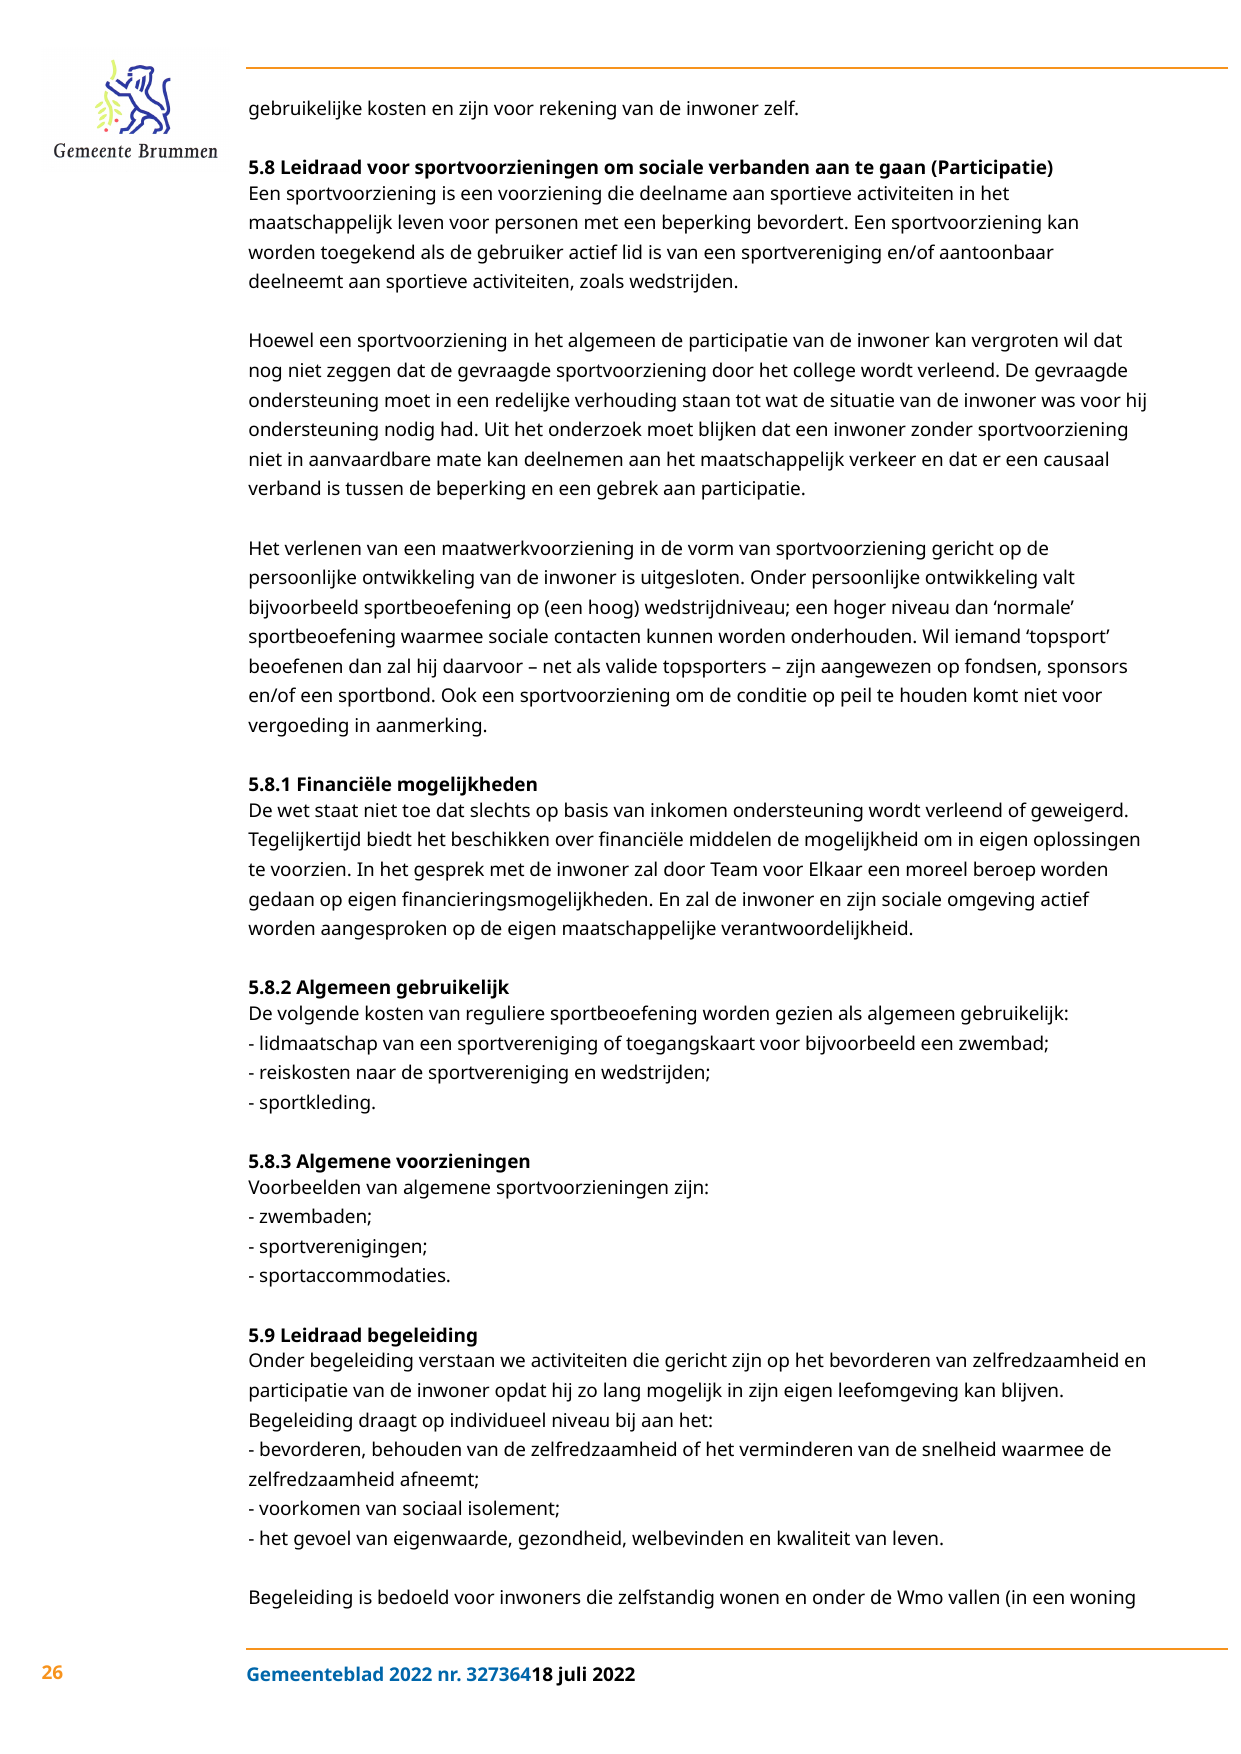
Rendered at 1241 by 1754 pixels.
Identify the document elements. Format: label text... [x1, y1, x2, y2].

text Het verlenen van een maatwerkvoorziening in de vorm van sportvoorziening gericht op de persoonlijke ontwikkeling van de inwoner is uitgesloten. Onder persoonlijke ontwikkeling valt bijvoorbeeld sportbeoefening op (een hoog) wedstrijdniveau; een hoger niveau dan ‘normale’ sportbeoefening waarmee sociale contacten kunnen worden onderhouden. Wil iemand ‘topsport’ beoefenen dan zal hij daarvoor – net als valide topsporters – zijn aangewezen op fondsen, sponsors en/of een sportbond. Ook een sportvoorziening om de conditie op peil te houden komt niet voor vergoeding in aanmerking. [248, 535, 1152, 738]
text gebruikelijke kosten en zijn voor rekening van de inwoner zelf. [248, 95, 1152, 121]
text 5.8.1 Financiële mogelijkheden [248, 771, 1152, 797]
text Begeleiding is bedoeld voor inwoners die zelfstandig wonen en onder de Wmo vallen (in een woning [248, 1584, 1152, 1610]
text - bevorderen, behouden van de zelfredzaamheid of het verminderen van de snelheid waarmee de zelfredzaamheid afneemt; [248, 1436, 1152, 1492]
text De volgende kosten van reguliere sportbeoefening worden gezien als algemeen gebruikelijk: [248, 1000, 1152, 1026]
text 5.8.3 Algemene voorzieningen [248, 1148, 1152, 1174]
text - het gevoel van eigenwaarde, gezondheid, welbevinden en kwaliteit van leven. [248, 1525, 1152, 1551]
text - sportaccommodaties. [248, 1263, 1152, 1288]
text - sportkleding. [248, 1089, 1152, 1115]
text - lidmaatschap van een sportvereniging of toegangskaart voor bijvoorbeeld een zwembad; [248, 1030, 1152, 1056]
text Onder begeleiding verstaan we activiteiten die gericht zijn op het bevorderen van zelfredzaamheid en participatie van de inwoner opdat hij zo lang mogelijk in zijn eigen leefomgeving kan blijven. [248, 1348, 1152, 1403]
text - reiskosten naar de sportvereniging en wedstrijden; [248, 1059, 1152, 1085]
text Hoewel een sportvoorziening in het algemeen de participatie van de inwoner kan vergroten wil dat nog niet zeggen dat de gevraagde sportvoorziening door het college wordt verleend. De gevraagde ondersteuning moet in een redelijke verhouding staan tot wat de situatie van de inwoner was voor hij ondersteuning nodig had. Uit het onderzoek moet blijken dat een inwoner zonder sportvoorziening niet in aanvaardbare mate kan deelnemen aan het maatschappelijk verkeer en dat er een causaal verband is tussen de beperking en een gebrek aan participatie. [248, 328, 1152, 501]
text Voorbeelden van algemene sportvoorzieningen zijn: [248, 1174, 1152, 1200]
text - zwembaden; [248, 1203, 1152, 1229]
text 5.8.2 Algemeen gebruikelijk [248, 974, 1152, 1000]
text Tegelijkertijd biedt het beschikken over financiële middelen de mogelijkheid om in eigen oplossingen te voorzien. In het gesprek met de inwoner zal door Team voor Elkaar een moreel beroep worden gedaan op eigen financieringsmogelijkheden. En zal de inwoner en zijn sociale omgeving actief worden aangesproken op de eigen maatschappelijke verantwoordelijkheid. [248, 827, 1152, 941]
text De wet staat niet toe dat slechts op basis van inkomen ondersteuning wordt verleend of geweigerd. [248, 797, 1152, 823]
text - sportverenigingen; [248, 1233, 1152, 1259]
text Een sportvoorziening is een voorziening die deelname aan sportieve activiteiten in het maatschappelijk leven voor personen met een beperking bevordert. Een sportvoorziening kan worden toegekend als de gebruiker actief lid is van een sportvereniging en/of aantoonbaar deelneemt aan sportieve activiteiten, zoals wedstrijden. [248, 180, 1152, 294]
text 5.9 Leidraad begeleiding [248, 1322, 1152, 1348]
picture [41, 47, 231, 172]
text Begeleiding draagt op individueel niveau bij aan het: [248, 1407, 1152, 1432]
text 5.8 Leidraad voor sportvoorzieningen om sociale verbanden aan te gaan (Participatie) [248, 154, 1152, 180]
text - voorkomen van sociaal isolement; [248, 1496, 1152, 1521]
